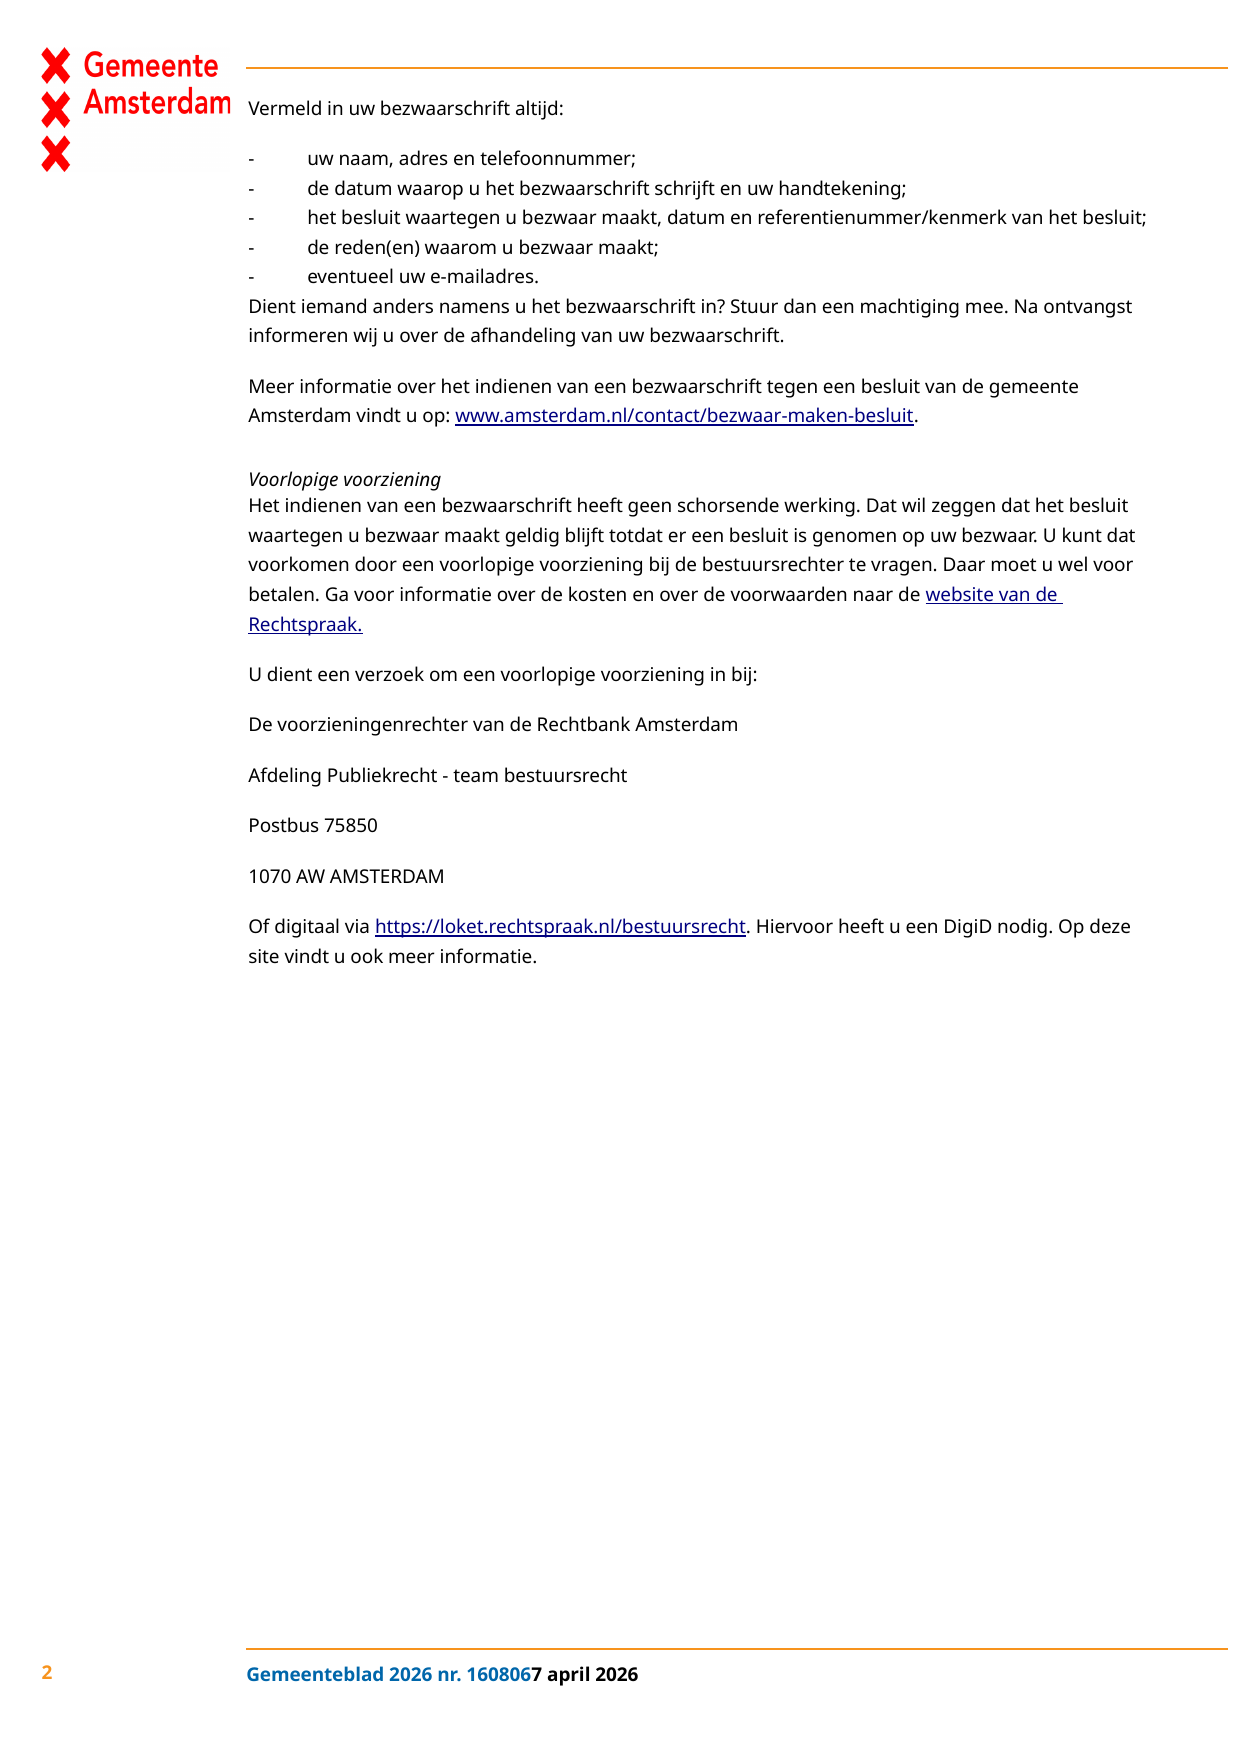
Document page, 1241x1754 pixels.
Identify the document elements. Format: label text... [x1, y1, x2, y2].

list de reden(en) waarom u bezwaar maakt; [248, 234, 1152, 260]
picture [41, 47, 231, 172]
list de datum waarop u het bezwaarschrift schrijft en uw handtekening; [248, 175, 1152, 201]
text U dient een verzoek om een voorlopige voorziening in bij: [248, 661, 1152, 687]
text Het indienen van een bezwaarschrift heeft geen schorsende werking. Dat wil zeggen dat het besluit waartegen u bezwaar maakt geldig blijft totdat er een besluit is genomen op uw bezwaar. U kunt dat voorkomen door een voorlopige voorziening bij de bestuursrechter te vragen. Daar moet u wel voor betalen. Ga voor informatie over de kosten en over de voorwaarden naar de website van de Rechtspraak. [248, 492, 1152, 636]
text Afdeling Publiekrecht - team bestuursrecht [248, 762, 1152, 788]
text Of digitaal via https://loket.rechtspraak.nl/bestuursrecht. Hiervoor heeft u een DigiD nodig. Op deze site vindt u ook meer informatie. [248, 913, 1152, 968]
text Vermeld in uw bezwaarschrift altijd: [248, 95, 1152, 121]
text Voorlopige voorziening [248, 467, 1152, 492]
text Dient iemand anders namens u het bezwaarschrift in? Stuur dan een machtiging mee. Na ontvangst informeren wij u over de afhandeling van uw bezwaarschrift. [248, 293, 1152, 348]
text Postbus 75850 [248, 812, 1152, 838]
text De voorzieningenrechter van de Rechtbank Amsterdam [248, 712, 1152, 737]
text 1070 AW AMSTERDAM [248, 863, 1152, 888]
list eventueel uw e-mailadres. [248, 263, 1152, 289]
text Meer informatie over het indienen van een bezwaarschrift tegen een besluit van de gemeente Amsterdam vindt u op: www.amsterdam.nl/contact/bezwaar-maken-besluit. [248, 373, 1152, 428]
list het besluit waartegen u bezwaar maakt, datum en referentienummer/kenmerk van het besluit; [248, 204, 1152, 230]
list uw naam, adres en telefoonnummer; [248, 145, 1152, 171]
